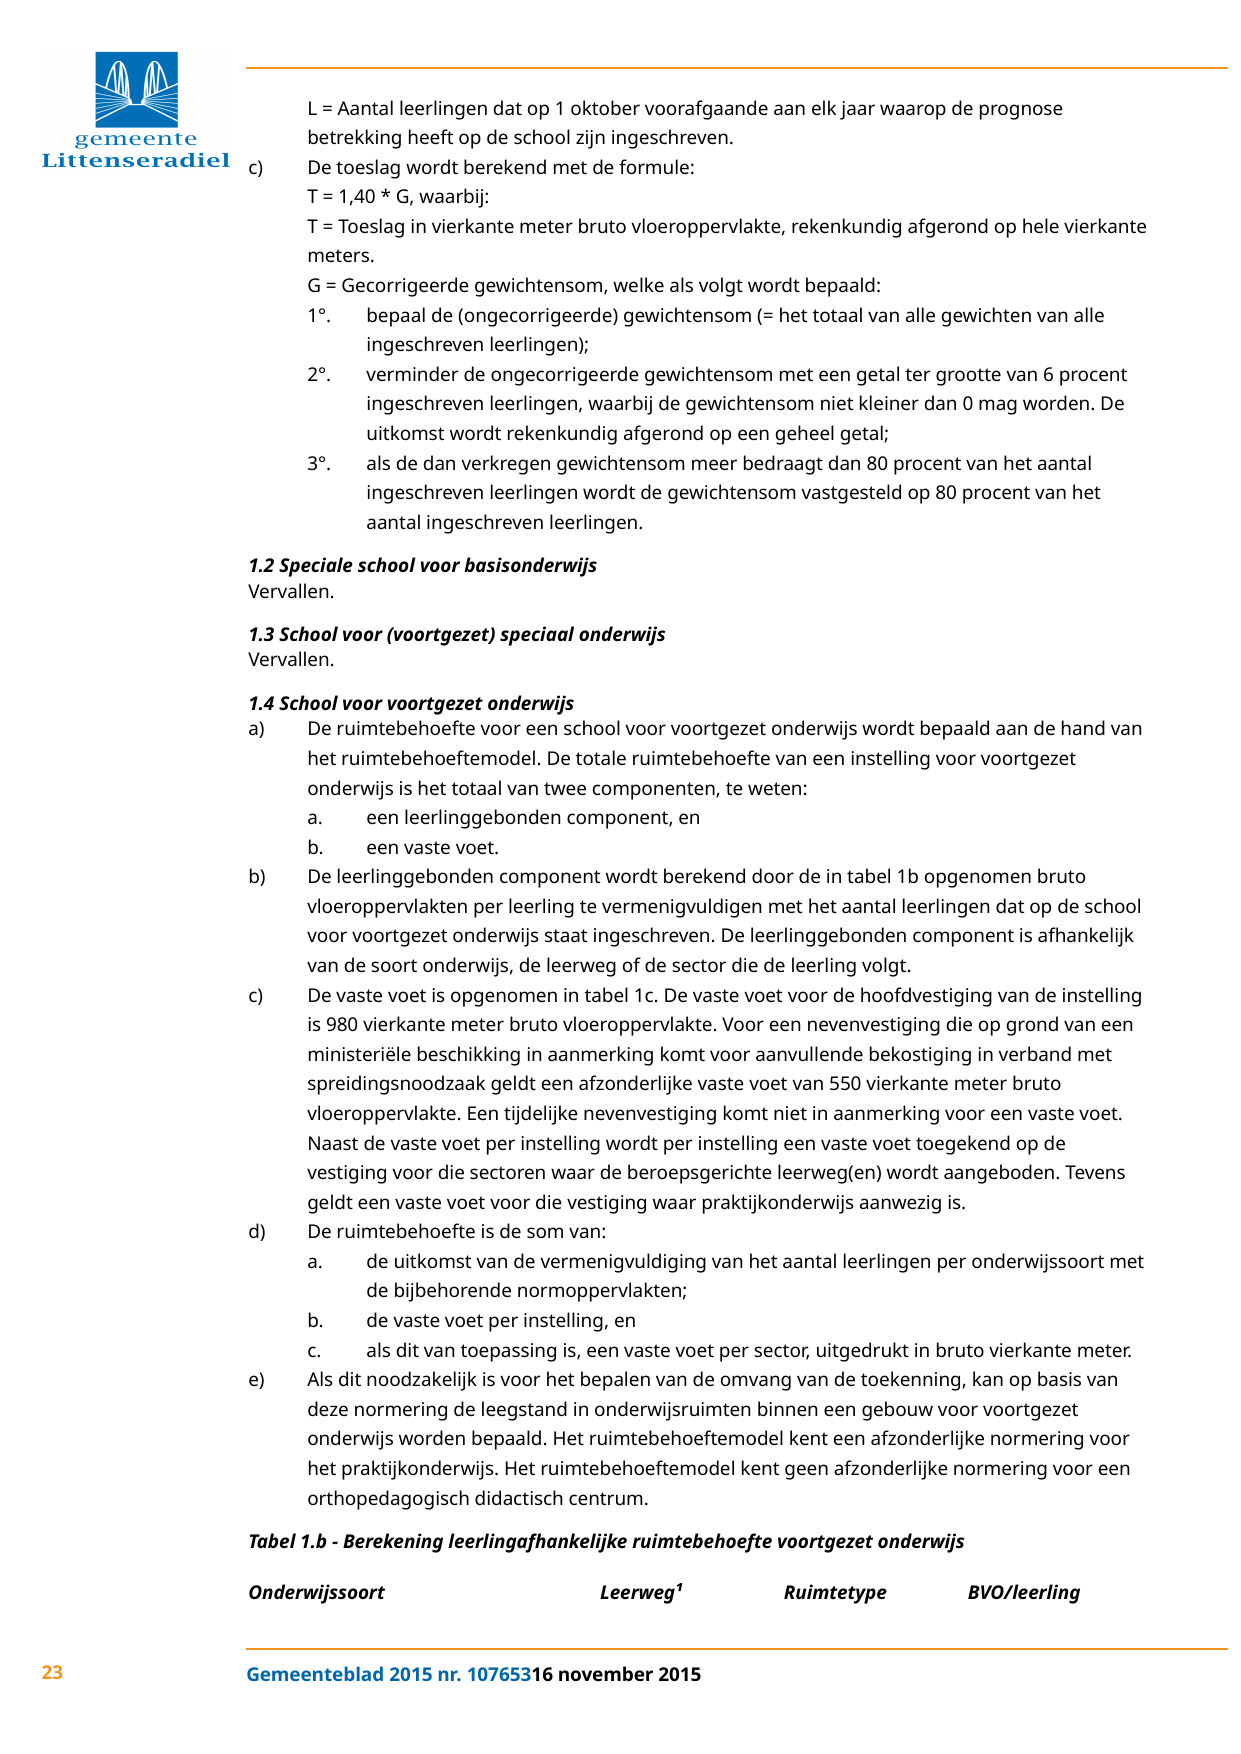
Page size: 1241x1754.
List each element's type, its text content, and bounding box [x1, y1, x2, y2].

list bepaal de (ongecorrigeerde) gewichtensom (= het totaal van alle gewichten van alle ingeschreven leerlingen); [307, 302, 1152, 357]
list L = Aantal leerlingen dat op 1 oktober voorafgaande aan elk jaar waarop de prognose betrekking heeft op de school zijn ingeschreven. [248, 95, 1152, 150]
list de uitkomst van de vermenigvuldiging van het aantal leerlingen per onderwijssoort met de bijbehorende normoppervlakten; [307, 1248, 1152, 1303]
list De ruimtebehoefte is de som van: [248, 1218, 1152, 1244]
list De ruimtebehoefte voor een school voor voortgezet onderwijs wordt bepaald aan de hand van het ruimtebehoeftemodel. De totale ruimtebehoefte van een instelling voor voortgezet onderwijs is het totaal van twee componenten, te weten: [248, 716, 1152, 800]
picture [41, 47, 231, 172]
table_header BVO/leerling [968, 1579, 1152, 1605]
list G = Gecorrigeerde gewichtensom, welke als volgt wordt bepaald: [248, 272, 1152, 298]
list Als dit noodzakelijk is voor het bepalen van de omvang van de toekenning, kan op basis van deze normering de leegstand in onderwijsruimten binnen een gebouw voor voortgezet onderwijs worden bepaald. Het ruimtebehoeftemodel kent een afzonderlijke normering voor het praktijkonderwijs. Het ruimtebehoeftemodel kent geen afzonderlijke normering voor een orthopedagogisch didactisch centrum. [248, 1366, 1152, 1510]
text 1.4 School voor voortgezet onderwijs [248, 690, 1152, 716]
list T = 1,40 * G, waarbij: [248, 183, 1152, 209]
list De leerlinggebonden component wordt berekend door de in tabel 1b opgenomen bruto vloeroppervlakten per leerling te vermenigvuldigen met het aantal leerlingen dat op de school voor voortgezet onderwijs staat ingeschreven. De leerlinggebonden component is afhankelijk van de soort onderwijs, de leerweg of de sector die de leerling volgt. [248, 863, 1152, 978]
text Vervallen. [248, 578, 1152, 603]
list als dit van toepassing is, een vaste voet per sector, uitgedrukt in bruto vierkante meter. [307, 1337, 1152, 1362]
list als de dan verkregen gewichtensom meer bedraagt dan 80 procent van het aantal ingeschreven leerlingen wordt de gewichtensom vastgesteld op 80 procent van het aantal ingeschreven leerlingen. [307, 450, 1152, 535]
table_header Leerweg¹ [600, 1579, 784, 1605]
text 1.3 School voor (voortgezet) speciaal onderwijs [248, 621, 1152, 647]
list verminder de ongecorrigeerde gewichtensom met een getal ter grootte van 6 procent ingeschreven leerlingen, waarbij de gewichtensom niet kleiner dan 0 mag worden. De uitkomst wordt rekenkundig afgerond op een geheel getal; [307, 361, 1152, 446]
list een leerlinggebonden component, en [307, 804, 1152, 830]
text Vervallen. [248, 647, 1152, 672]
text Tabel 1.b - Berekening leerlingafhankelijke ruimtebehoefte voortgezet onderwijs [248, 1528, 1152, 1553]
list De vaste voet is opgenomen in tabel 1c. De vaste voet voor de hoofdvestiging van de instelling is 980 vierkante meter bruto vloeroppervlakte. Voor een nevenvestiging die op grond van een ministeriële beschikking in aanmerking komt voor aanvullende bekostiging in verband met spreidingsnoodzaak geldt een afzonderlijke vaste voet van 550 vierkante meter bruto vloeroppervlakte. Een tijdelijke nevenvestiging komt niet in aanmerking voor een vaste voet. Naast de vaste voet per instelling wordt per instelling een vaste voet toegekend op de vestiging voor die sectoren waar de beroepsgerichte leerweg(en) wordt aangeboden. Tevens geldt een vaste voet voor die vestiging waar praktijkonderwijs aanwezig is. [248, 982, 1152, 1214]
list T = Toeslag in vierkante meter bruto vloeroppervlakte, rekenkundig afgerond op hele vierkante meters. [248, 213, 1152, 268]
list een vaste voet. [307, 834, 1152, 859]
text 1.2 Speciale school voor basisonderwijs [248, 552, 1152, 578]
list de vaste voet per instelling, en [307, 1307, 1152, 1333]
table_header Ruimtetype [784, 1579, 968, 1605]
table_header Onderwijssoort [248, 1579, 600, 1605]
list De toeslag wordt berekend met de formule: [248, 154, 1152, 180]
